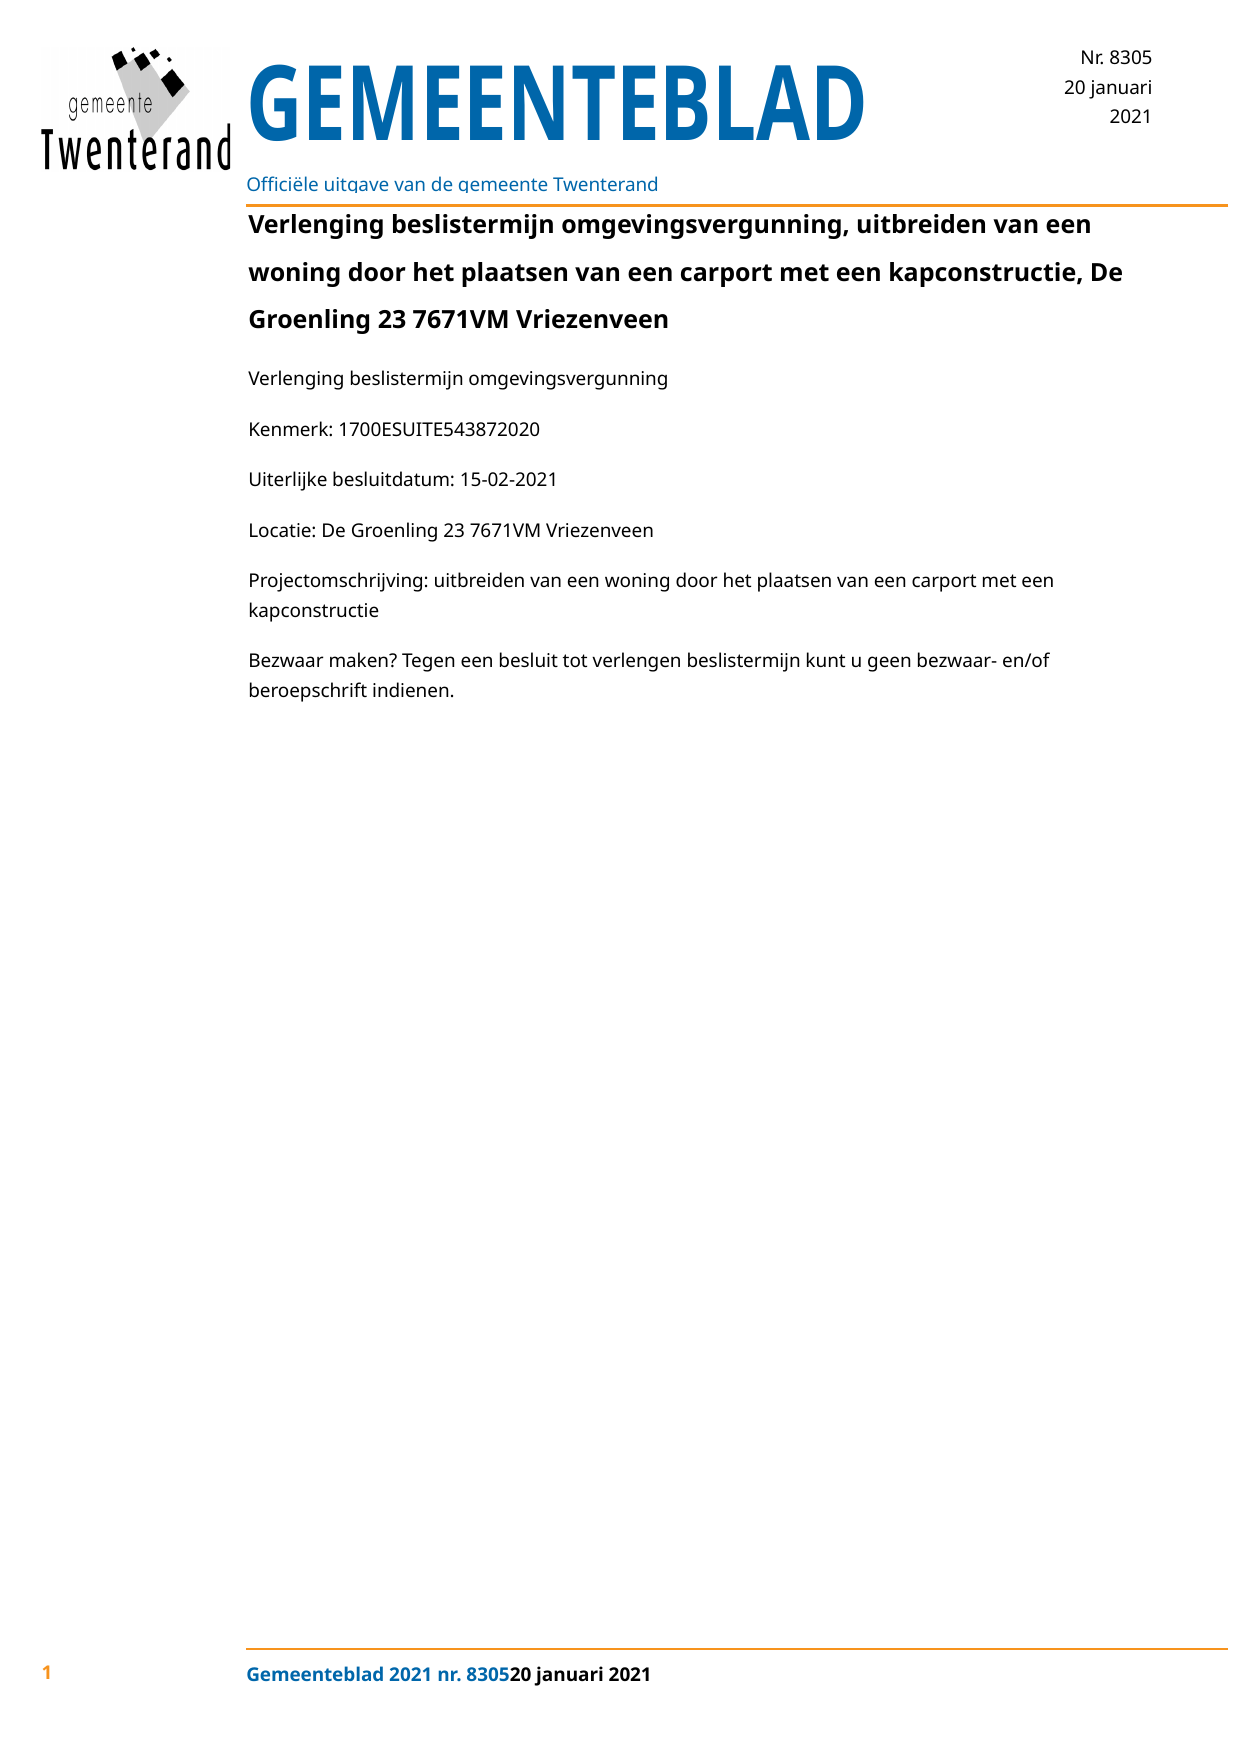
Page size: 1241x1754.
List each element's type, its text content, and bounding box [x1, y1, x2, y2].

text Bezwaar maken? Tegen een besluit tot verlengen beslistermijn kunt u geen bezwaar- en/of beroepschrift indienen. [248, 647, 1152, 702]
text Verlenging beslistermijn omgevingsvergunning, uitbreiden van een woning door het plaatsen van een carport met een kapconstructie, De Groenling 23 7671VM Vriezenveen [248, 207, 1152, 336]
text Uiterlijke besluitdatum: 15-02-2021 [248, 466, 1152, 492]
text Projectomschrijving: uitbreiden van een woning door het plaatsen van een carport met een kapconstructie [248, 567, 1152, 622]
text Locatie: De Groenling 23 7671VM Vriezenveen [248, 517, 1152, 542]
text Kenmerk: 1700ESUITE543872020 [248, 416, 1152, 442]
picture [41, 47, 231, 172]
text Verlenging beslistermijn omgevingsvergunning [248, 366, 1152, 391]
